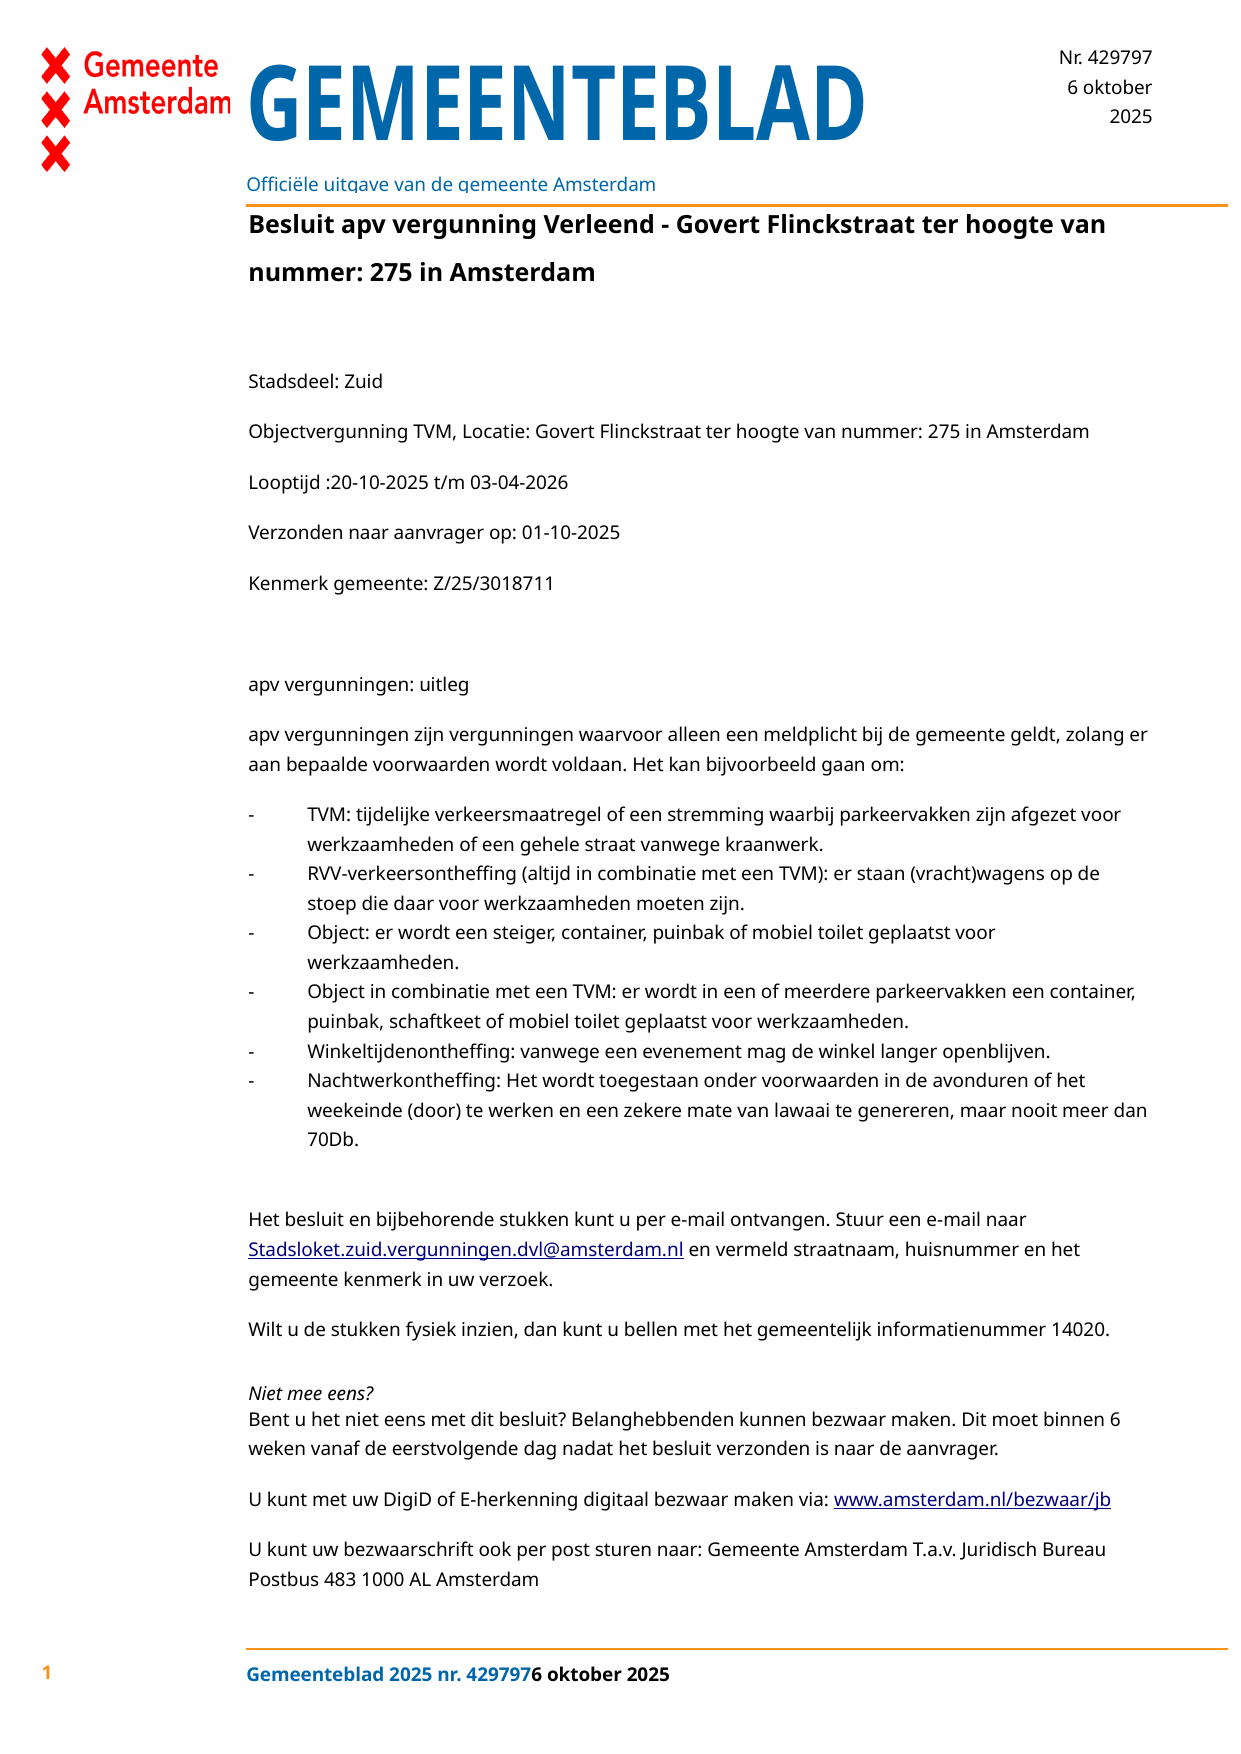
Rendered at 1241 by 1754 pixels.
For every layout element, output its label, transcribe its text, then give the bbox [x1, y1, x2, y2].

text U kunt uw bezwaarschrift ook per post sturen naar: Gemeente Amsterdam T.a.v. Juridisch Bureau Postbus 483 1000 AL Amsterdam [248, 1536, 1152, 1592]
list Winkeltijdenontheffing: vanwege een evenement mag de winkel langer openblijven. [248, 1038, 1152, 1064]
text Stadsdeel: Zuid [248, 368, 1152, 394]
text Kenmerk gemeente: Z/25/3018711 [248, 570, 1152, 596]
text apv vergunningen: uitleg [248, 671, 1152, 697]
text Bent u het niet eens met dit besluit? Belanghebbenden kunnen bezwaar maken. Dit moet binnen 6 weken vanaf de eerstvolgende dag nadat het besluit verzonden is naar de aanvrager. [248, 1406, 1152, 1461]
text U kunt met uw DigiD of E-herkenning digitaal bezwaar maken via: www.amsterdam.nl/bezwaar/jb [248, 1486, 1152, 1512]
text Looptijd :20-10-2025 t/m 03-04-2026 [248, 469, 1152, 495]
text Het besluit en bijbehorende stukken kunt u per e-mail ontvangen. Stuur een e-mail naar Stadsloket.zuid.vergunningen.dvl@amsterdam.nl en vermeld straatnaam, huisnummer en het gemeente kenmerk in uw verzoek. [248, 1207, 1152, 1292]
list Object in combinatie met een TVM: er wordt in een of meerdere parkeervakken een container, puinbak, schaftkeet of mobiel toilet geplaatst voor werkzaamheden. [248, 979, 1152, 1034]
text Objectvergunning TVM, Locatie: Govert Flinckstraat ter hoogte van nummer: 275 in Amsterdam [248, 419, 1152, 444]
text apv vergunningen zijn vergunningen waarvoor alleen een meldplicht bij de gemeente geldt, zolang er aan bepaalde voorwaarden wordt voldaan. Het kan bijvoorbeeld gaan om: [248, 721, 1152, 777]
list Object: er wordt een steiger, container, puinbak of mobiel toilet geplaatst voor werkzaamheden. [248, 919, 1152, 975]
picture [41, 47, 231, 172]
text Besluit apv vergunning Verleend - Govert Flinckstraat ter hoogte van nummer: 275 in Amsterdam [248, 207, 1152, 288]
text Wilt u de stukken fysiek inzien, dan kunt u bellen met het gemeentelijk informatienummer 14020. [248, 1316, 1152, 1342]
list RVV-verkeersontheffing (altijd in combinatie met een TVM): er staan (vracht)wagens op de stoep die daar voor werkzaamheden moeten zijn. [248, 860, 1152, 916]
text Niet mee eens? [248, 1380, 1152, 1406]
text Verzonden naar aanvrager op: 01-10-2025 [248, 519, 1152, 545]
list Nachtwerkontheffing: Het wordt toegestaan onder voorwaarden in de avonduren of het weekeinde (door) te werken en een zekere mate van lawaai te genereren, maar nooit meer dan 70Db. [248, 1067, 1152, 1152]
list TVM: tijdelijke verkeersmaatregel of een stremming waarbij parkeervakken zijn afgezet voor werkzaamheden of een gehele straat vanwege kraanwerk. [248, 801, 1152, 857]
